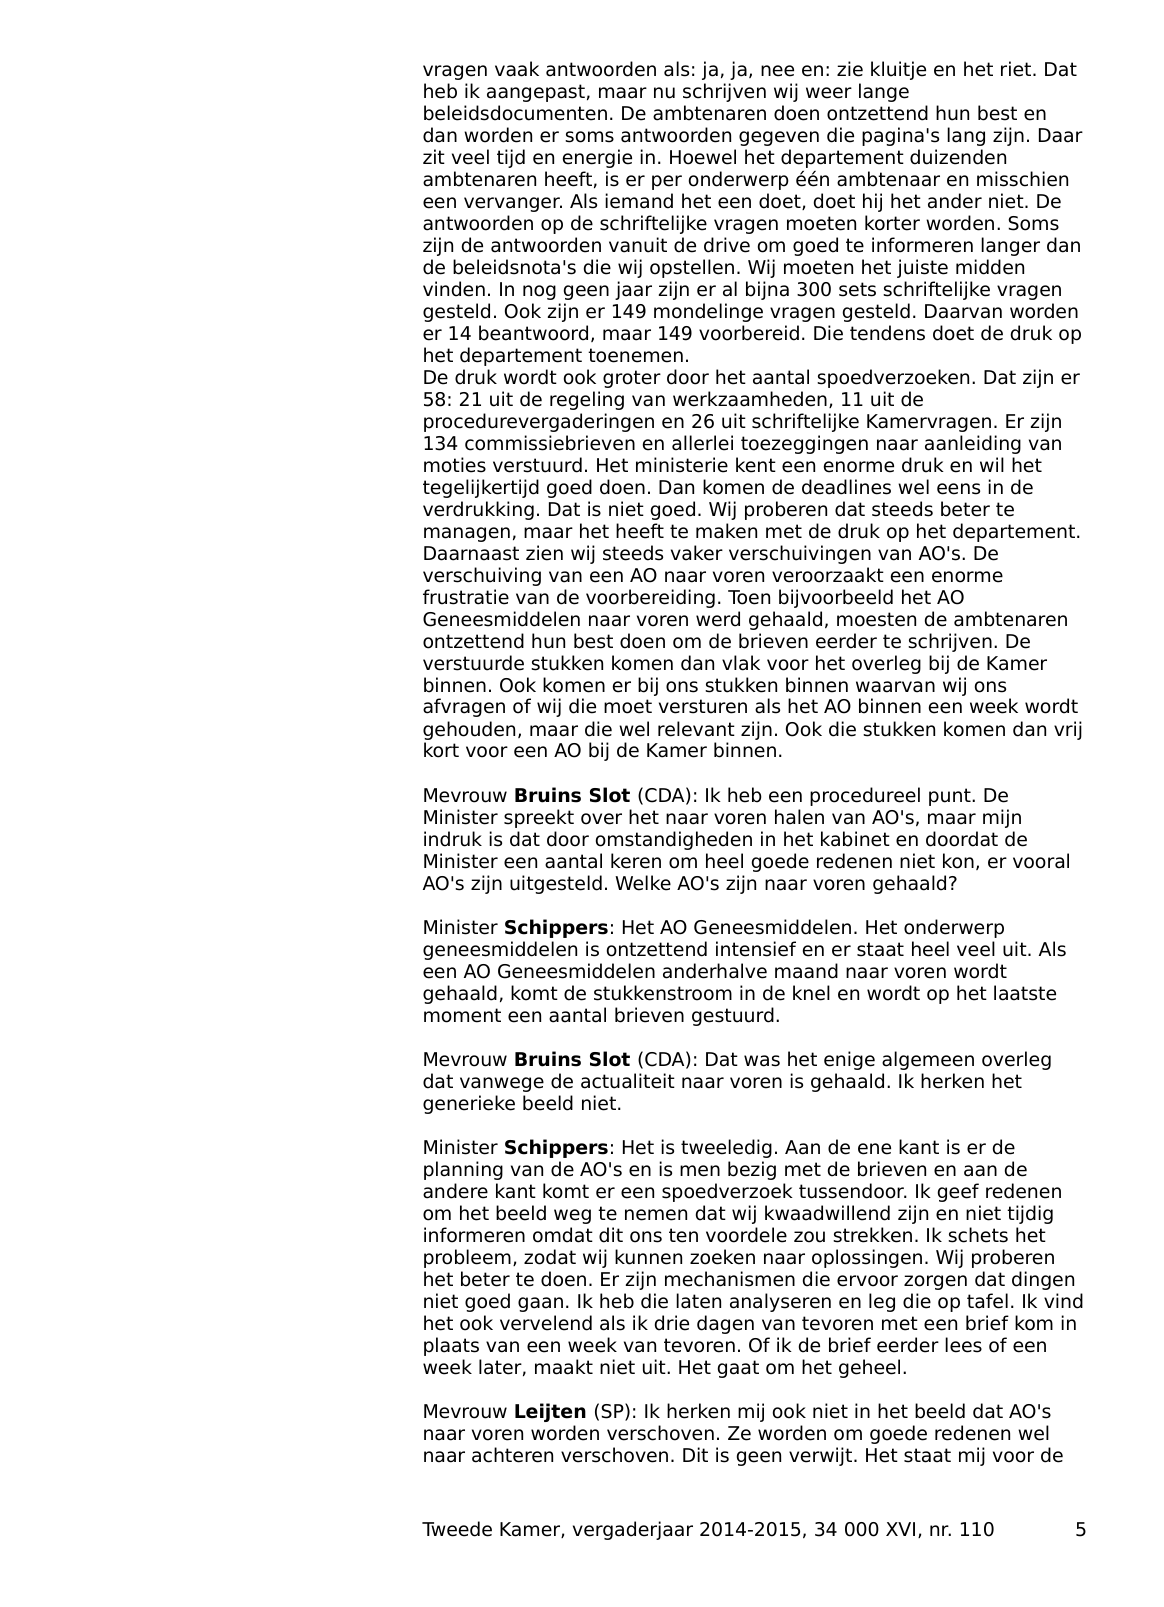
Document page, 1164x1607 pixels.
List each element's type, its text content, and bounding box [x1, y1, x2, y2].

text Minister Schippers: Het AO Geneesmiddelen. Het onderwerp geneesmiddelen is ontzettend intensief en er staat heel veel uit. Als een AO Geneesmiddelen anderhalve maand naar voren wordt gehaald, komt de stukkenstroom in de knel en wordt op het laatste moment een aantal brieven gestuurd. [422, 917, 1087, 1027]
text Minister Schippers: Het is tweeledig. Aan de ene kant is er de planning van de AO's en is men bezig met de brieven en aan de andere kant komt er een spoedverzoek tussendoor. Ik geef redenen om het beeld weg te nemen dat wij kwaadwillend zijn en niet tijdig informeren omdat dit ons ten voordele zou strekken. Ik schets het probleem, zodat wij kunnen zoeken naar oplossingen. Wij proberen het beter te doen. Er zijn mechanismen die ervoor zorgen dat dingen niet goed gaan. Ik heb die laten analyseren en leg die op tafel. Ik vind het ook vervelend als ik drie dagen van tevoren met een brief kom in plaats van een week van tevoren. Of ik de brief eerder lees of een week later, maakt niet uit. Het gaat om het geheel. [422, 1137, 1087, 1379]
text De druk wordt ook groter door het aantal spoedverzoeken. Dat zijn er 58: 21 uit de regeling van werkzaamheden, 11 uit de procedurevergaderingen en 26 uit schriftelijke Kamervragen. Er zijn 134 commissiebrieven en allerlei toezeggingen naar aanleiding van moties verstuurd. Het ministerie kent een enorme druk en wil het tegelijkertijd goed doen. Dan komen de deadlines wel eens in de verdrukking. Dat is niet goed. Wij proberen dat steeds beter te managen, maar het heeft te maken met de druk op het departement. [422, 367, 1087, 543]
text Daarnaast zien wij steeds vaker verschuivingen van AO's. De verschuiving van een AO naar voren veroorzaakt een enorme frustratie van de voorbereiding. Toen bijvoorbeeld het AO Geneesmiddelen naar voren werd gehaald, moesten de ambtenaren ontzettend hun best doen om de brieven eerder te schrijven. De verstuurde stukken komen dan vlak voor het overleg bij de Kamer binnen. Ook komen er bij ons stukken binnen waarvan wij ons afvragen of wij die moet versturen als het AO binnen een week wordt gehouden, maar die wel relevant zijn. Ook die stukken komen dan vrij kort voor een AO bij de Kamer binnen. [422, 543, 1087, 762]
text vragen vaak antwoorden als: ja, ja, nee en: zie kluitje en het riet. Dat heb ik aangepast, maar nu schrijven wij weer lange beleidsdocumenten. De ambtenaren doen ontzettend hun best en dan worden er soms antwoorden gegeven die pagina's lang zijn. Daar zit veel tijd en energie in. Hoewel het departement duizenden ambtenaren heeft, is er per onderwerp één ambtenaar en misschien een vervanger. Als iemand het een doet, doet hij het ander niet. De antwoorden op de schriftelijke vragen moeten korter worden. Soms zijn de antwoorden vanuit de drive om goed te informeren langer dan de beleidsnota's die wij opstellen. Wij moeten het juiste midden vinden. In nog geen jaar zijn er al bijna 300 sets schriftelijke vragen gesteld. Ook zijn er 149 mondelinge vragen gesteld. Daarvan worden er 14 beantwoord, maar 149 voorbereid. Die tendens doet de druk op het departement toenemen. [422, 59, 1087, 367]
text Mevrouw Leijten (SP): Ik herken mij ook niet in het beeld dat AO's naar voren worden verschoven. Ze worden om goede redenen wel naar achteren verschoven. Dit is geen verwijt. Het staat mij voor de [422, 1401, 1087, 1467]
text Mevrouw Bruins Slot (CDA): Ik heb een procedureel punt. De Minister spreekt over het naar voren halen van AO's, maar mijn indruk is dat door omstandigheden in het kabinet en doordat de Minister een aantal keren om heel goede redenen niet kon, er vooral AO's zijn uitgesteld. Welke AO's zijn naar voren gehaald? [422, 784, 1087, 894]
text Mevrouw Bruins Slot (CDA): Dat was het enige algemeen overleg dat vanwege de actualiteit naar voren is gehaald. Ik herken het generieke beeld niet. [422, 1049, 1087, 1115]
